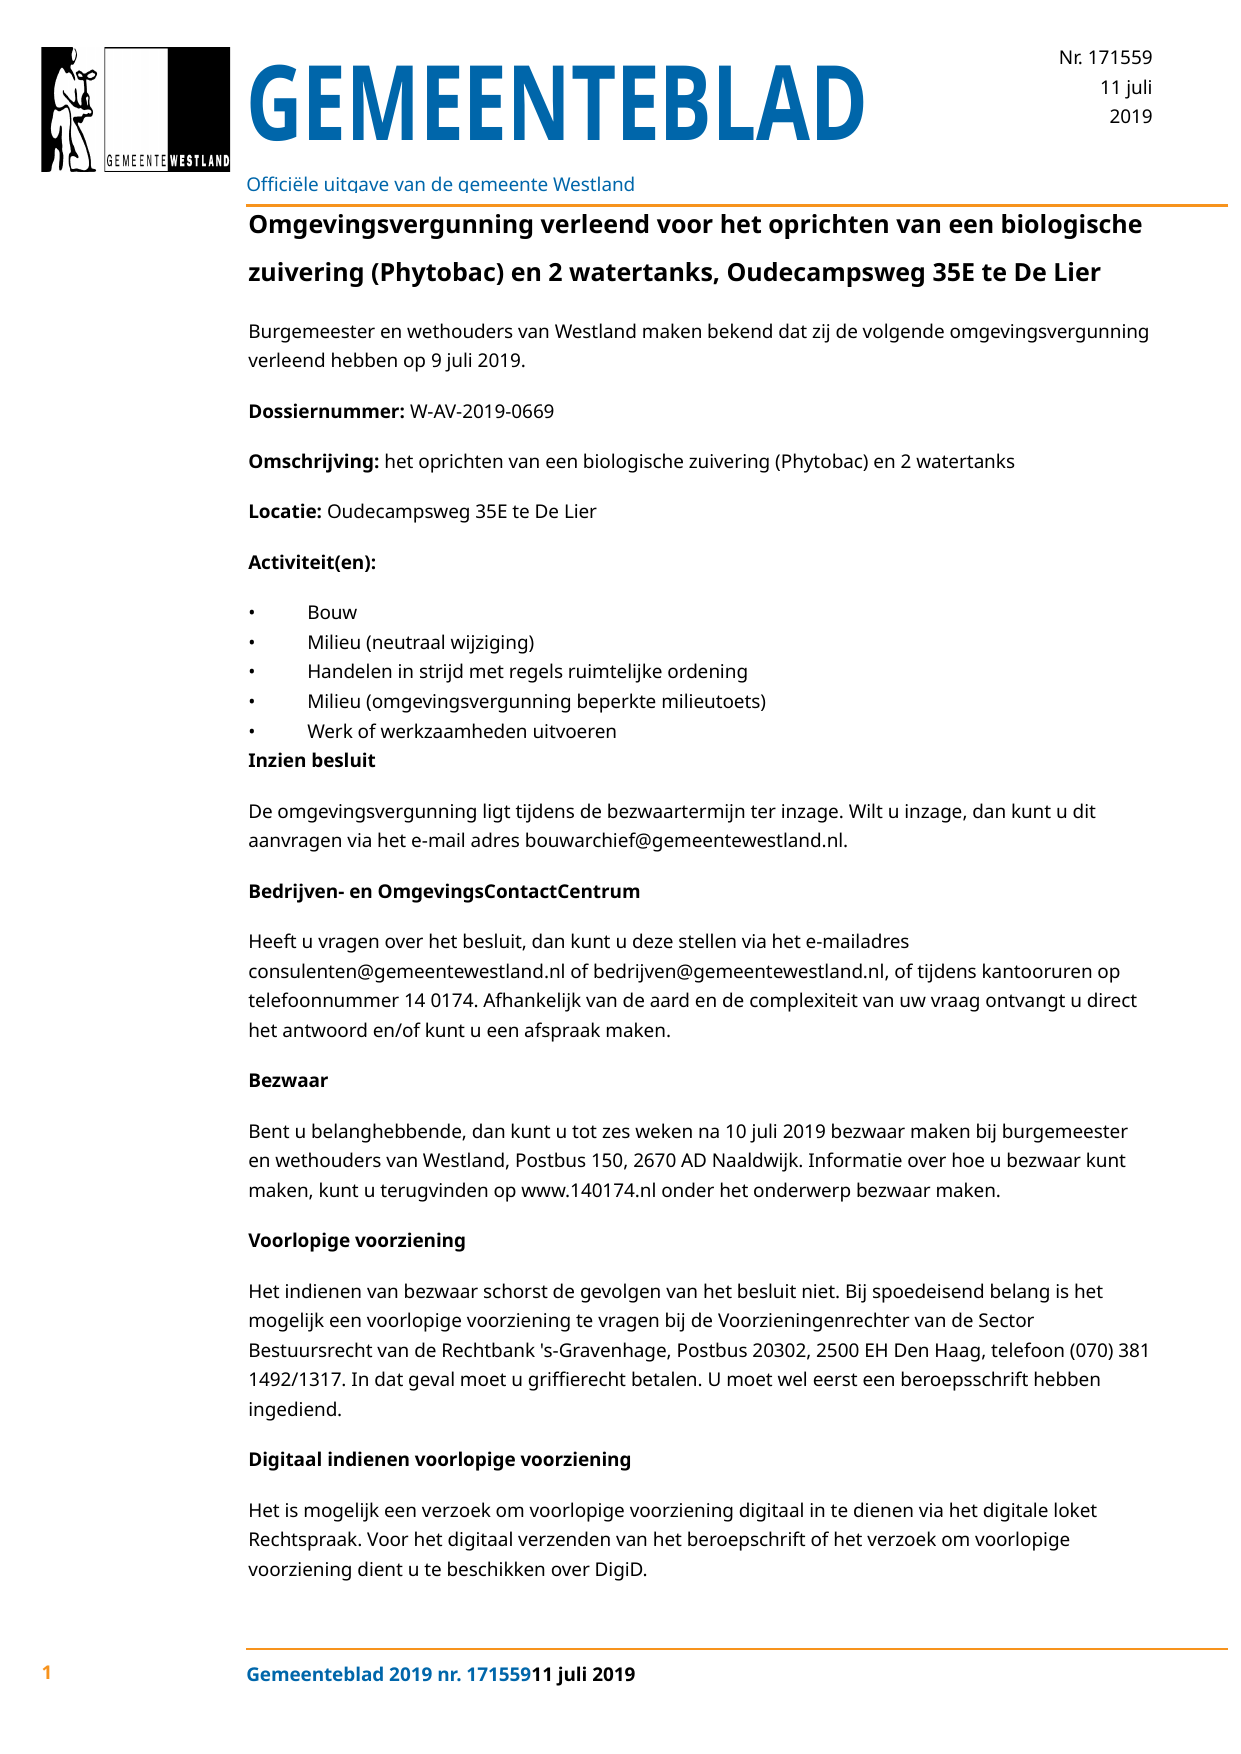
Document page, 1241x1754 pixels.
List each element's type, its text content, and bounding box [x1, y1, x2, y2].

list Handelen in strijd met regels ruimtelijke ordening [248, 659, 1152, 684]
picture [41, 47, 231, 172]
text De omgevingsvergunning ligt tijdens de bezwaartermijn ter inzage. Wilt u inzage, dan kunt u dit aanvragen via het e-mail adres bouwarchief@gemeentewestland.nl. [248, 798, 1152, 853]
text Bezwaar [248, 1067, 1152, 1093]
list Bouw [248, 599, 1152, 625]
text Voorlopige voorziening [248, 1227, 1152, 1253]
text Omschrijving: het oprichten van een biologische zuivering (Phytobac) en 2 watertanks [248, 448, 1152, 474]
text Locatie: Oudecampsweg 35E te De Lier [248, 499, 1152, 524]
list Milieu (omgevingsvergunning beperkte milieutoets) [248, 688, 1152, 714]
text Inzien besluit [248, 747, 1152, 773]
list Milieu (neutraal wijziging) [248, 629, 1152, 655]
text Heeft u vragen over het besluit, dan kunt u deze stellen via het e-mailadres consulenten@gemeentewestland.nl of bedrijven@gemeentewestland.nl, of tijdens kantooruren op telefoonnummer 14 0174. Afhankelijk van de aard en de complexiteit van uw vraag ontvangt u direct het antwoord en/of kunt u een afspraak maken. [248, 928, 1152, 1043]
text Het is mogelijk een verzoek om voorlopige voorziening digitaal in te dienen via het digitale loket Rechtspraak. Voor het digitaal verzenden van het beroepschrift of het verzoek om voorlopige voorziening dient u te beschikken over DigiD. [248, 1497, 1152, 1582]
text Omgevingsvergunning verleend voor het oprichten van een biologische zuivering (Phytobac) en 2 watertanks, Oudecampsweg 35E te De Lier [248, 207, 1152, 288]
text Bedrijven- en OmgevingsContactCentrum [248, 878, 1152, 904]
text Het indienen van bezwaar schorst de gevolgen van het besluit niet. Bij spoedeisend belang is het mogelijk een voorlopige voorziening te vragen bij de Voorzieningenrechter van de Sector Bestuursrecht van de Rechtbank 's-Gravenhage, Postbus 20302, 2500 EH Den Haag, telefoon (070) 381 1492/1317. In dat geval moet u griffierecht betalen. U moet wel eerst een beroepsschrift hebben ingediend. [248, 1278, 1152, 1422]
text Activiteit(en): [248, 549, 1152, 575]
text Dossiernummer: W-AV-2019-0669 [248, 398, 1152, 424]
text Digitaal indienen voorlopige voorziening [248, 1447, 1152, 1472]
list Werk of werkzaamheden uitvoeren [248, 718, 1152, 744]
text Bent u belanghebbende, dan kunt u tot zes weken na 10 juli 2019 bezwaar maken bij burgemeester en wethouders van Westland, Postbus 150, 2670 AD Naaldwijk. Informatie over hoe u bezwaar kunt maken, kunt u terugvinden op www.140174.nl onder het onderwerp bezwaar maken. [248, 1118, 1152, 1203]
text Burgemeester en wethouders van Westland maken bekend dat zij de volgende omgevingsvergunning verleend hebben op 9 juli 2019. [248, 318, 1152, 373]
